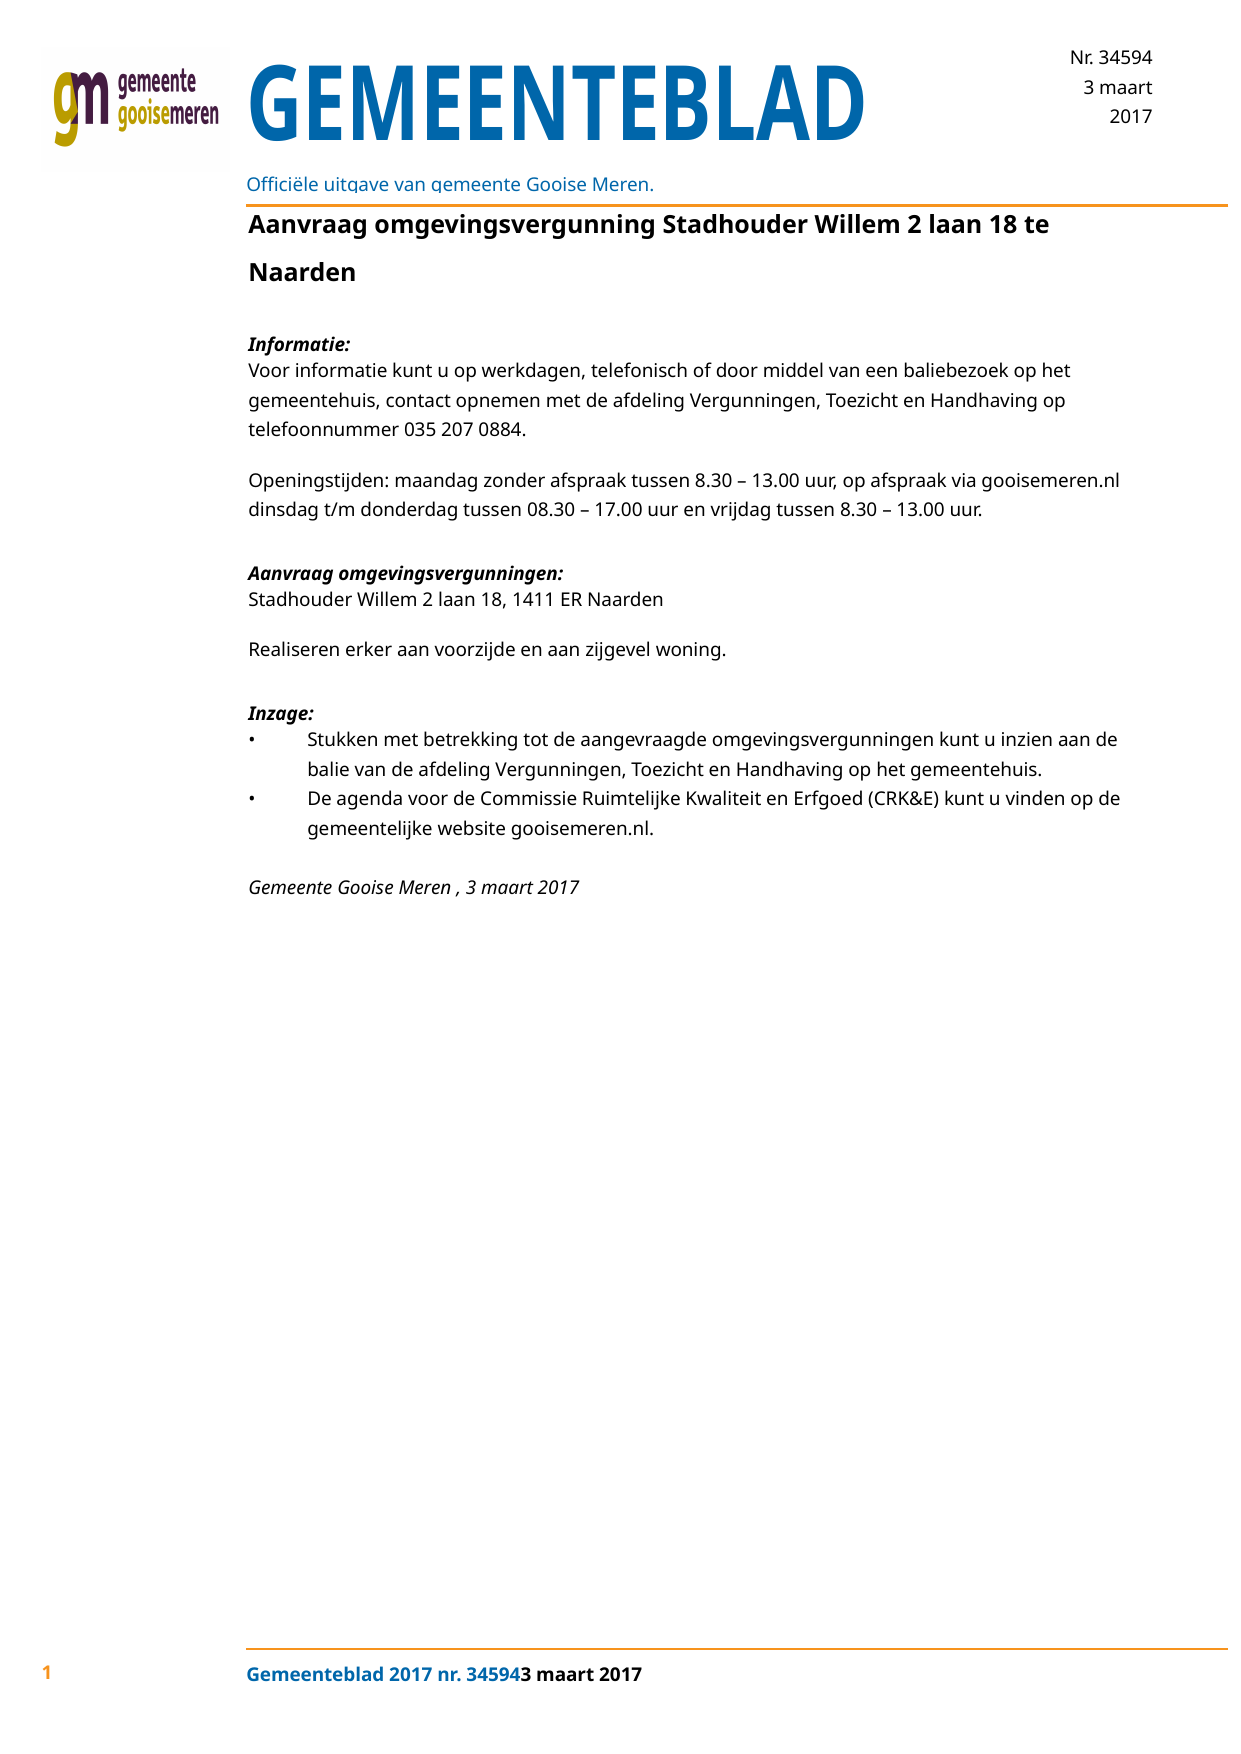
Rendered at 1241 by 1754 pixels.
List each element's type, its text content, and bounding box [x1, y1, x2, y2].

text Aanvraag omgevingsvergunningen: [248, 560, 1152, 586]
text Aanvraag omgevingsvergunning Stadhouder Willem 2 laan 18 te Naarden [248, 207, 1152, 288]
text Gemeente Gooise Meren , 3 maart 2017 [248, 874, 1152, 900]
text Stadhouder Willem 2 laan 18, 1411 ER Naarden [248, 586, 1152, 612]
list Stukken met betrekking tot de aangevraagde omgevingsvergunningen kunt u inzien aan de balie van de afdeling Vergunningen, Toezicht en Handhaving op het gemeentehuis. [248, 726, 1152, 781]
list De agenda voor de Commissie Ruimtelijke Kwaliteit en Erfgoed (CRK&E) kunt u vinden op de gemeentelijke website gooisemeren.nl. [248, 785, 1152, 841]
text Realiseren erker aan voorzijde en aan zijgevel woning. [248, 636, 1152, 662]
text Informatie: [248, 331, 1152, 357]
picture [41, 47, 231, 172]
text Inzage: [248, 700, 1152, 726]
text Voor informatie kunt u op werkdagen, telefonisch of door middel van een baliebezoek op het gemeentehuis, contact opnemen met de afdeling Vergunningen, Toezicht en Handhaving op telefoonnummer 035 207 0884. [248, 357, 1152, 442]
text Openingstijden: maandag zonder afspraak tussen 8.30 – 13.00 uur, op afspraak via gooisemeren.nl dinsdag t/m donderdag tussen 08.30 – 17.00 uur en vrijdag tussen 8.30 – 13.00 uur. [248, 467, 1152, 522]
